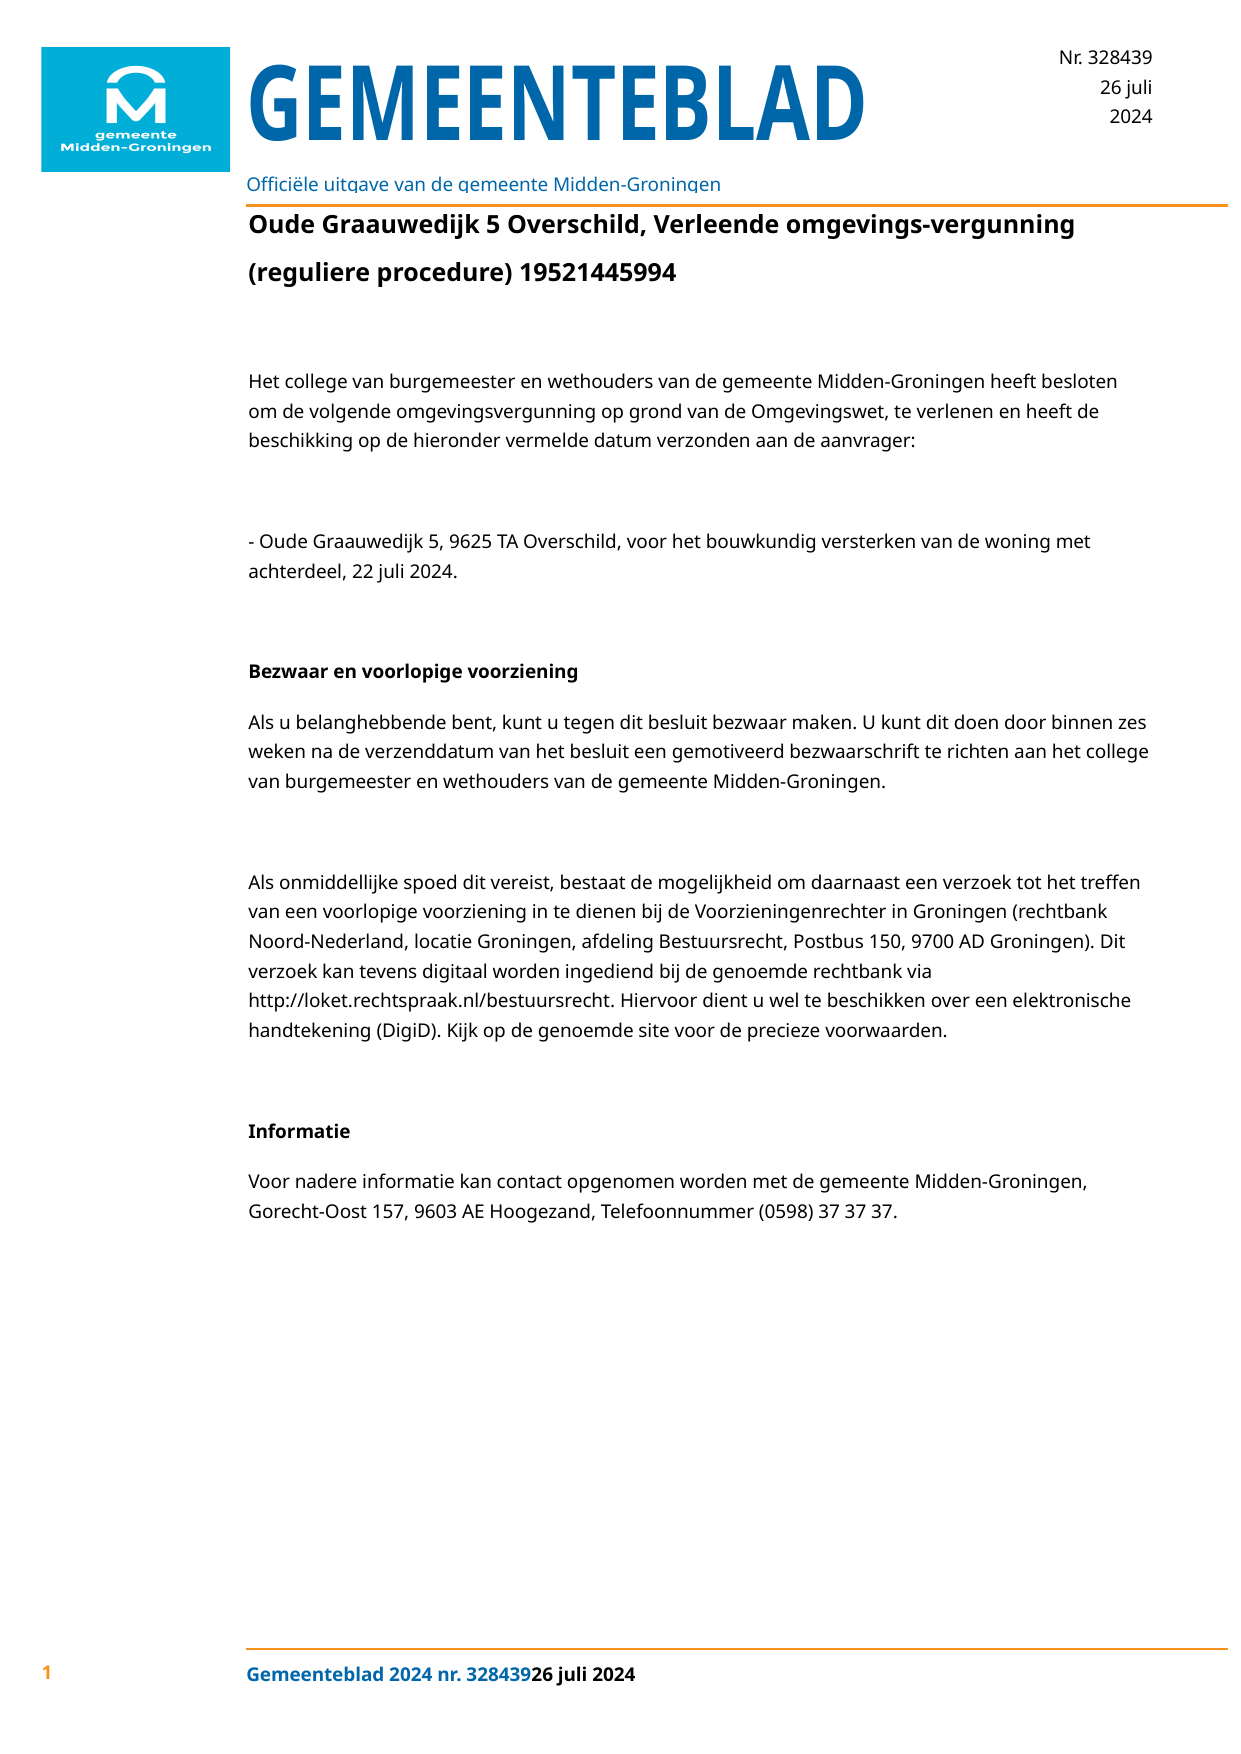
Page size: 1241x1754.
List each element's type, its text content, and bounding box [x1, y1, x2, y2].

text Het college van burgemeester en wethouders van de gemeente Midden-Groningen heeft besloten om de volgende omgevingsvergunning op grond van de Omgevingswet, te verlenen en heeft de beschikking op de hieronder vermelde datum verzonden aan de aanvrager: [248, 368, 1152, 453]
text Als u belanghebbende bent, kunt u tegen dit besluit bezwaar maken. U kunt dit doen door binnen zes weken na de verzenddatum van het besluit een gemotiveerd bezwaarschrift te richten aan het college van burgemeester en wethouders van de gemeente Midden-Groningen. [248, 709, 1152, 794]
text Voor nadere informatie kan contact opgenomen worden met de gemeente Midden-Groningen, Gorecht-Oost 157, 9603 AE Hoogezand, Telefoonnummer (0598) 37 37 37. [248, 1168, 1152, 1224]
picture [108, 66, 164, 82]
text Bezwaar en voorlopige voorziening [248, 659, 1152, 684]
picture [107, 89, 165, 122]
text Informatie [248, 1118, 1152, 1144]
text Oude Graauwedijk 5 Overschild, Verleende omgevings-vergunning (reguliere procedure) 19521445994 [248, 207, 1152, 288]
text Als onmiddellijke spoed dit vereist, bestaat de mogelijkheid om daarnaast een verzoek tot het treffen van een voorlopige voorziening in te dienen bij de Voorzieningenrechter in Groningen (rechtbank Noord-Nederland, locatie Groningen, afdeling Bestuursrecht, Postbus 150, 9700 AD Groningen). Dit verzoek kan tevens digitaal worden ingediend bij de genoemde rechtbank via http://loket.rechtspraak.nl/bestuursrecht. Hiervoor dient u wel te beschikken over een elektronische handtekening (DigiD). Kijk op de genoemde site voor de precieze voorwaarden. [248, 869, 1152, 1043]
picture [184, 146, 190, 153]
text - Oude Graauwedijk 5, 9625 TA Overschild, voor het bouwkundig versterken van de woning met achterdeel, 22 juli 2024. [248, 528, 1152, 584]
